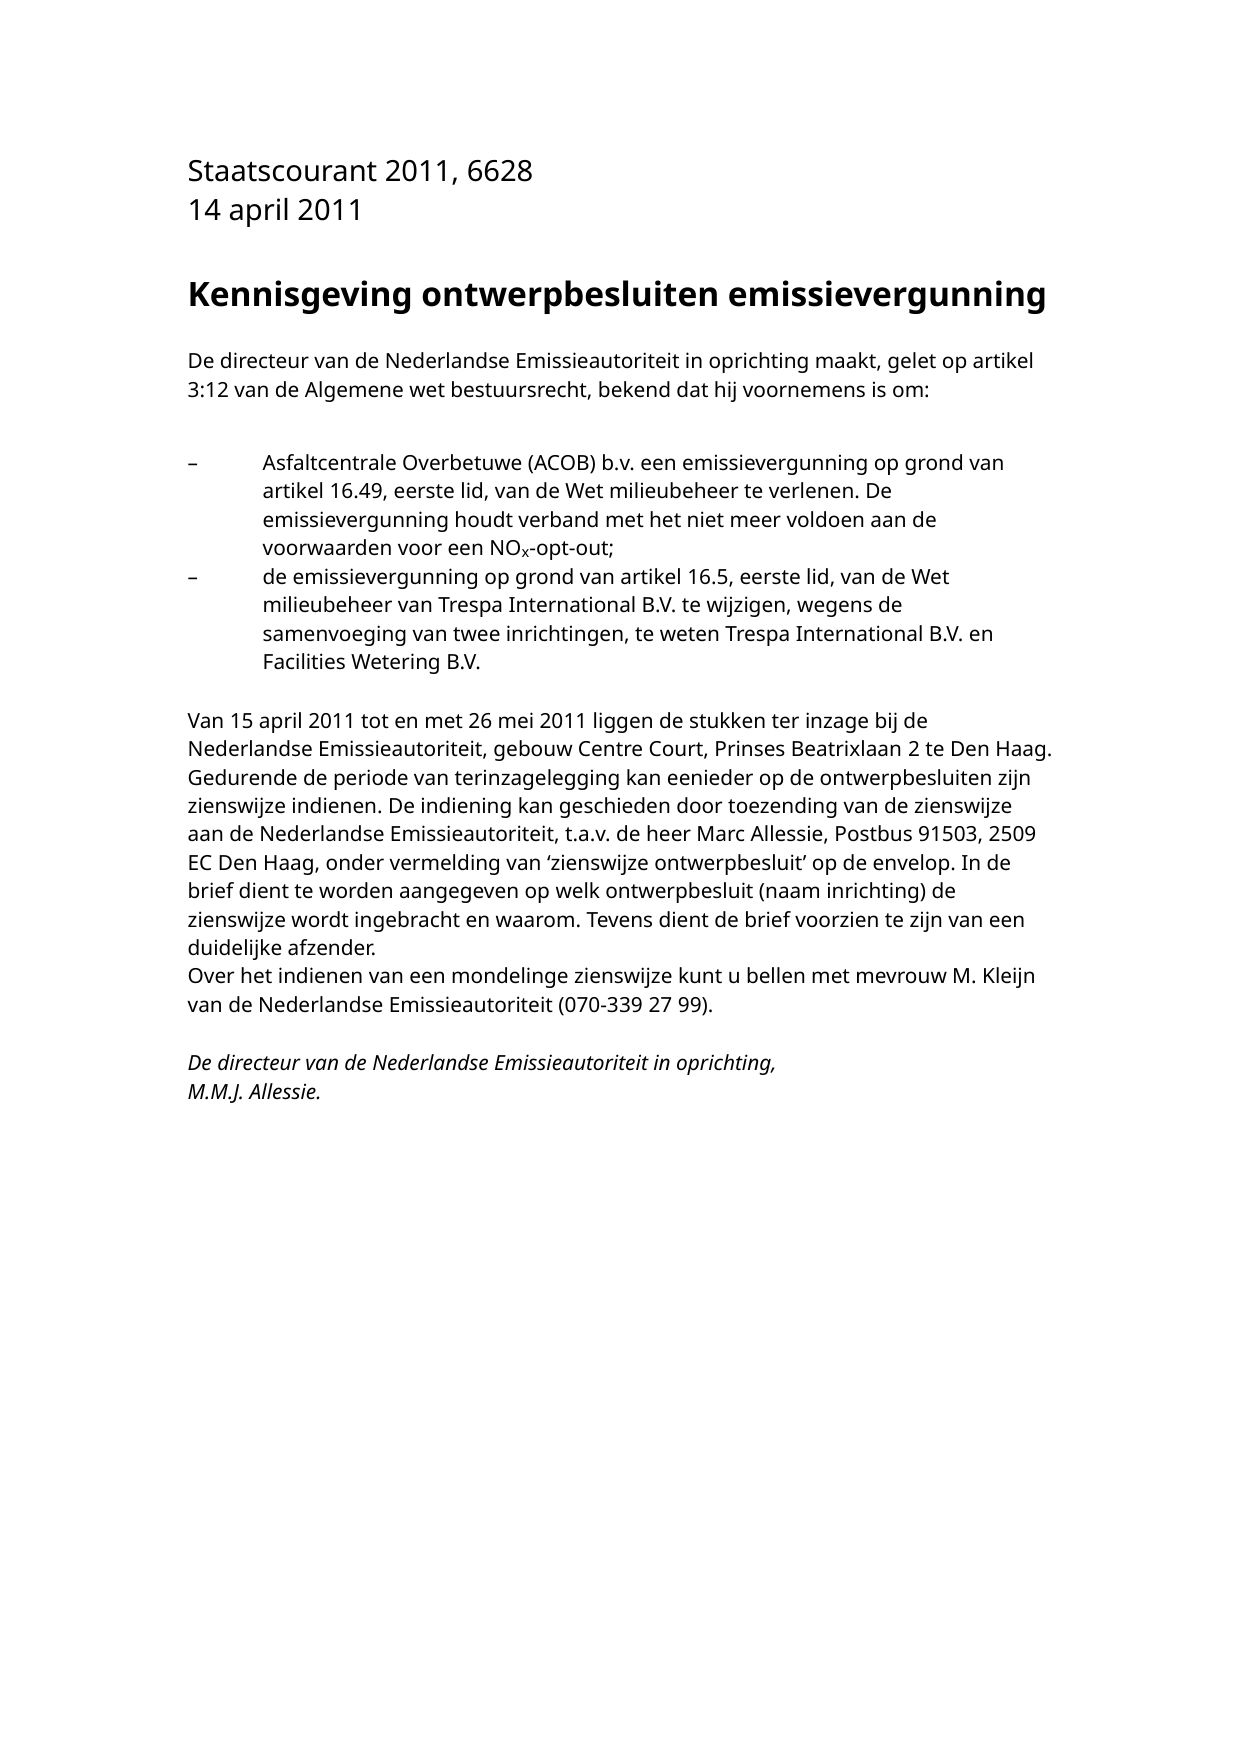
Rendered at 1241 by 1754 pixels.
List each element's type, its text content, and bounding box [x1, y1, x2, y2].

list de emissievergunning op grond van artikel 16.5, eerste lid, van de Wet milieubeheer van Trespa International B.V. te wijzigen, wegens de samenvoeging van twee inrichtingen, te weten Trespa International B.V. en Facilities Wetering B.V. [187, 562, 1053, 676]
text 14 april 2011 [187, 190, 1053, 229]
text Over het indienen van een mondelinge zienswijze kunt u bellen met mevrouw M. Kleijn van de Nederlandse Emissieautoriteit (070-339 27 99). [187, 962, 1053, 1018]
subtitle Kennisgeving ontwerpbesluiten emissievergunning [187, 271, 1053, 316]
text De directeur van de Nederlandse Emissieautoriteit in oprichting, [187, 1048, 1053, 1077]
text Van 15 april 2011 tot en met 26 mei 2011 liggen de stukken ter inzage bij de Nederlandse Emissieautoriteit, gebouw Centre Court, Prinses Beatrixlaan 2 te Den Haag. Gedurende de periode van terinzagelegging kan eenieder op de ontwerpbesluiten zijn zienswijze indienen. De indiening kan geschieden door toezending van de zienswijze aan de Nederlandse Emissieautoriteit, t.a.v. de heer Marc Allessie, Postbus 91503, 2509 EC Den Haag, onder vermelding van ‘zienswijze ontwerpbesluit’ op de envelop. In de brief dient te worden aangegeven op welk ontwerpbesluit (naam inrichting) de zienswijze wordt ingebracht en waarom. Tevens dient de brief voorzien te zijn van een duidelijke afzender. [187, 706, 1053, 962]
text M.M.J. Allessie. [187, 1077, 1053, 1105]
text Staatscourant 2011, 6628 [187, 150, 1053, 190]
list Asfaltcentrale Overbetuwe (ACOB) b.v. een emissievergunning op grond van artikel 16.49, eerste lid, van de Wet milieubeheer te verlenen. De emissievergunning houdt verband met het niet meer voldoen aan de voorwaarden voor een NOx-opt-out; [187, 448, 1053, 562]
text De directeur van de Nederlandse Emissieautoriteit in oprichting maakt, gelet op artikel 3:12 van de Algemene wet bestuursrecht, bekend dat hij voornemens is om: [187, 346, 1053, 403]
